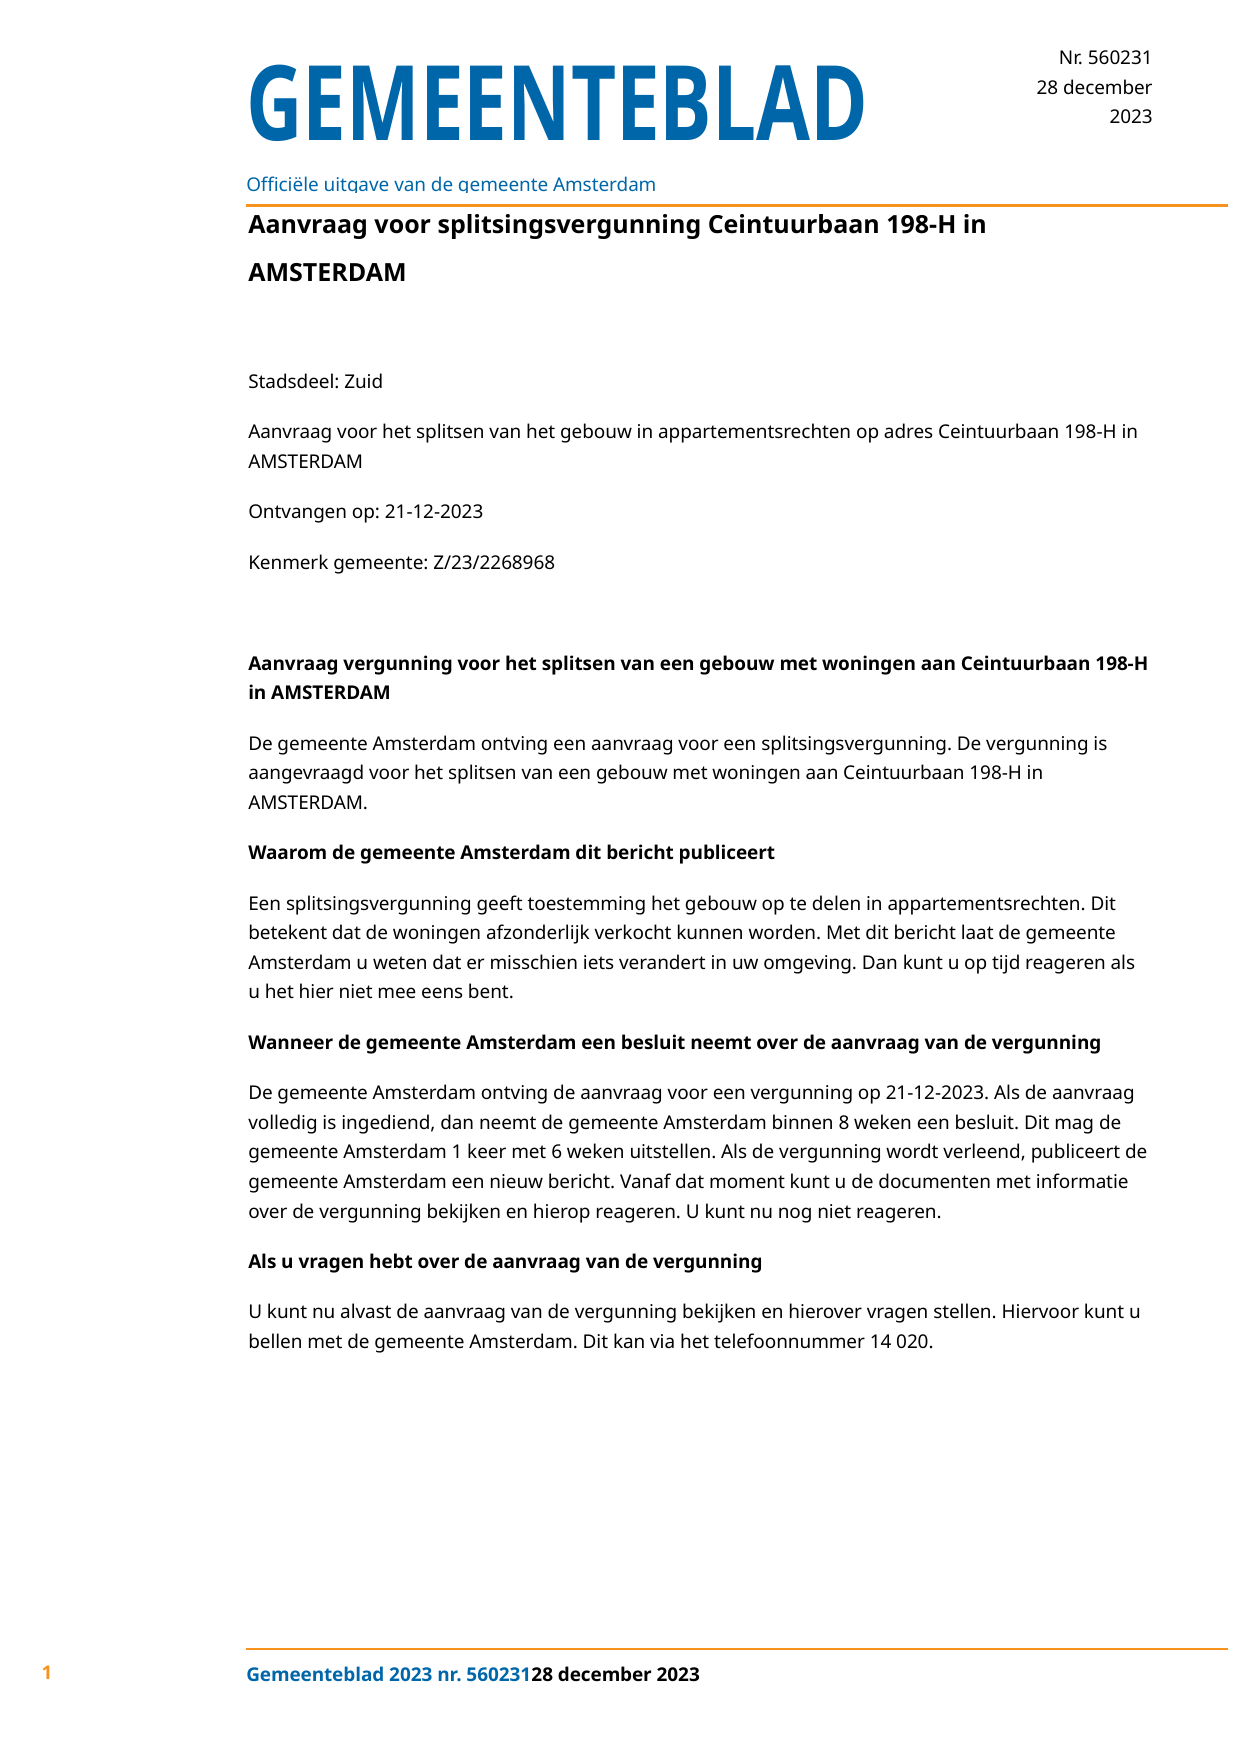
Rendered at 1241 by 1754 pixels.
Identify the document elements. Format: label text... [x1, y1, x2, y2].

text Een splitsingsvergunning geeft toestemming het gebouw op te delen in appartementsrechten. Dit betekent dat de woningen afzonderlijk verkocht kunnen worden. Met dit bericht laat de gemeente Amsterdam u weten dat er misschien iets verandert in uw omgeving. Dan kunt u op tijd reageren als u het hier niet mee eens bent. [248, 890, 1152, 1004]
text Stadsdeel: Zuid [248, 368, 1152, 394]
text De gemeente Amsterdam ontving een aanvraag voor een splitsingsvergunning. De vergunning is aangevraagd voor het splitsen van een gebouw met woningen aan Ceintuurbaan 198-H in AMSTERDAM. [248, 730, 1152, 815]
text Ontvangen op: 21-12-2023 [248, 499, 1152, 524]
text Aanvraag vergunning voor het splitsen van een gebouw met woningen aan Ceintuurbaan 198-H in AMSTERDAM [248, 650, 1152, 705]
text Als u vragen hebt over de aanvraag van de vergunning [248, 1248, 1152, 1274]
text Aanvraag voor splitsingsvergunning Ceintuurbaan 198-H in AMSTERDAM [248, 207, 1152, 288]
picture [41, 47, 231, 172]
text Kenmerk gemeente: Z/23/2268968 [248, 549, 1152, 575]
text Wanneer de gemeente Amsterdam een besluit neemt over de aanvraag van de vergunning [248, 1029, 1152, 1055]
text De gemeente Amsterdam ontving de aanvraag voor een vergunning op 21-12-2023. Als de aanvraag volledig is ingediend, dan neemt de gemeente Amsterdam binnen 8 weken een besluit. Dit mag de gemeente Amsterdam 1 keer met 6 weken uitstellen. Als de vergunning wordt verleend, publiceert de gemeente Amsterdam een nieuw bericht. Vanaf dat moment kunt u de documenten met informatie over de vergunning bekijken en hierop reageren. U kunt nu nog niet reageren. [248, 1079, 1152, 1224]
text Waarom de gemeente Amsterdam dit bericht publiceert [248, 839, 1152, 865]
text U kunt nu alvast de aanvraag van de vergunning bekijken en hierover vragen stellen. Hiervoor kunt u bellen met de gemeente Amsterdam. Dit kan via het telefoonnummer 14 020. [248, 1299, 1152, 1354]
text Aanvraag voor het splitsen van het gebouw in appartementsrechten op adres Ceintuurbaan 198-H in AMSTERDAM [248, 419, 1152, 474]
